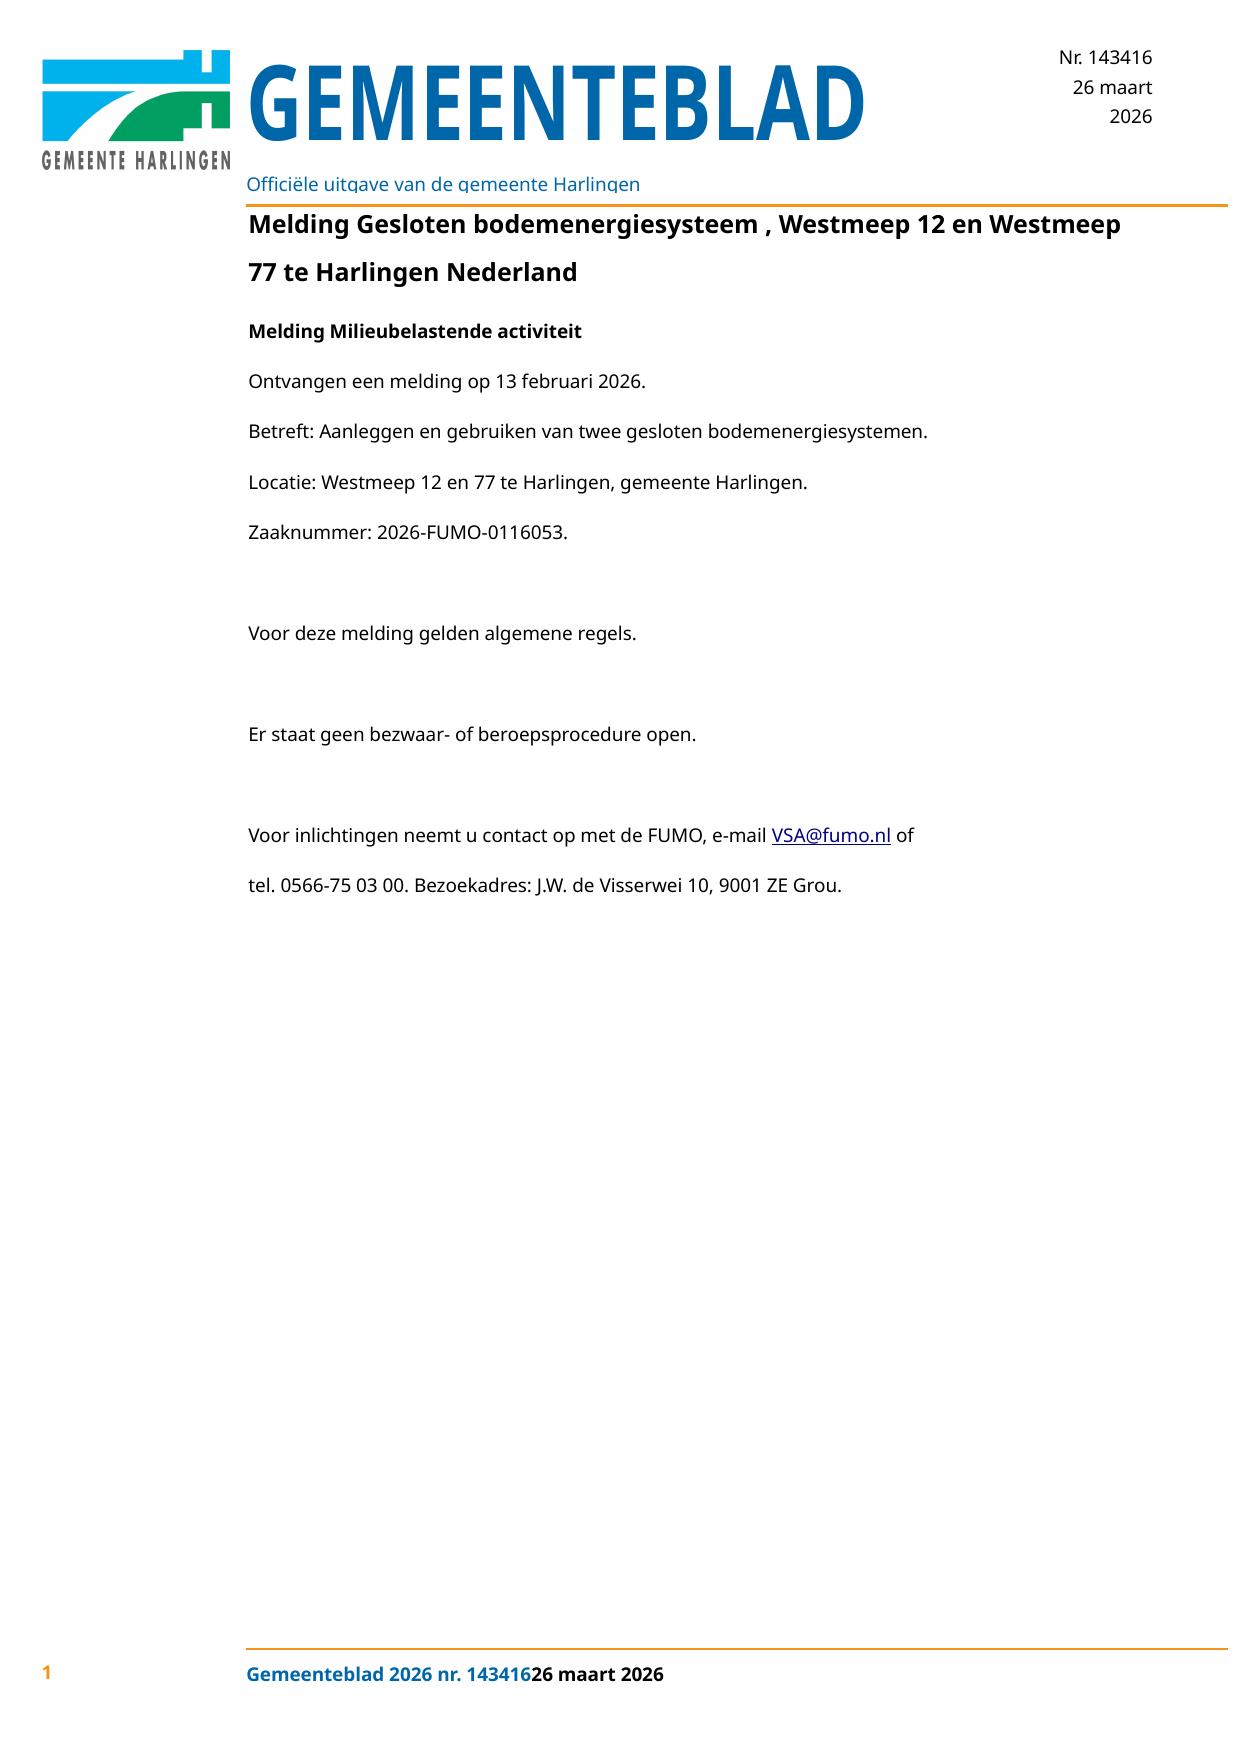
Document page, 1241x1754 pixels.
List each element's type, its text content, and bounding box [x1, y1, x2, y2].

text tel. 0566-75 03 00. Bezoekadres: J.W. de Visserwei 10, 9001 ZE Grou. [248, 872, 1152, 898]
text Zaaknummer: 2026-FUMO-0116053. [248, 519, 1152, 545]
text Melding Milieubelastende activiteit [248, 318, 1152, 344]
text Voor deze melding gelden algemene regels. [248, 620, 1152, 646]
text Ontvangen een melding op 13 februari 2026. [248, 368, 1152, 394]
text Er staat geen bezwaar- of beroepsprocedure open. [248, 721, 1152, 747]
text Locatie: Westmeep 12 en 77 te Harlingen, gemeente Harlingen. [248, 469, 1152, 495]
text Melding Gesloten bodemenergiesysteem , Westmeep 12 en Westmeep 77 te Harlingen Nederland [248, 207, 1152, 288]
picture [41, 47, 231, 172]
text Betreft: Aanleggen en gebruiken van twee gesloten bodemenergiesystemen. [248, 419, 1152, 444]
text Voor inlichtingen neemt u contact op met de FUMO, e-mail VSA@fumo.nl of [248, 822, 1152, 848]
